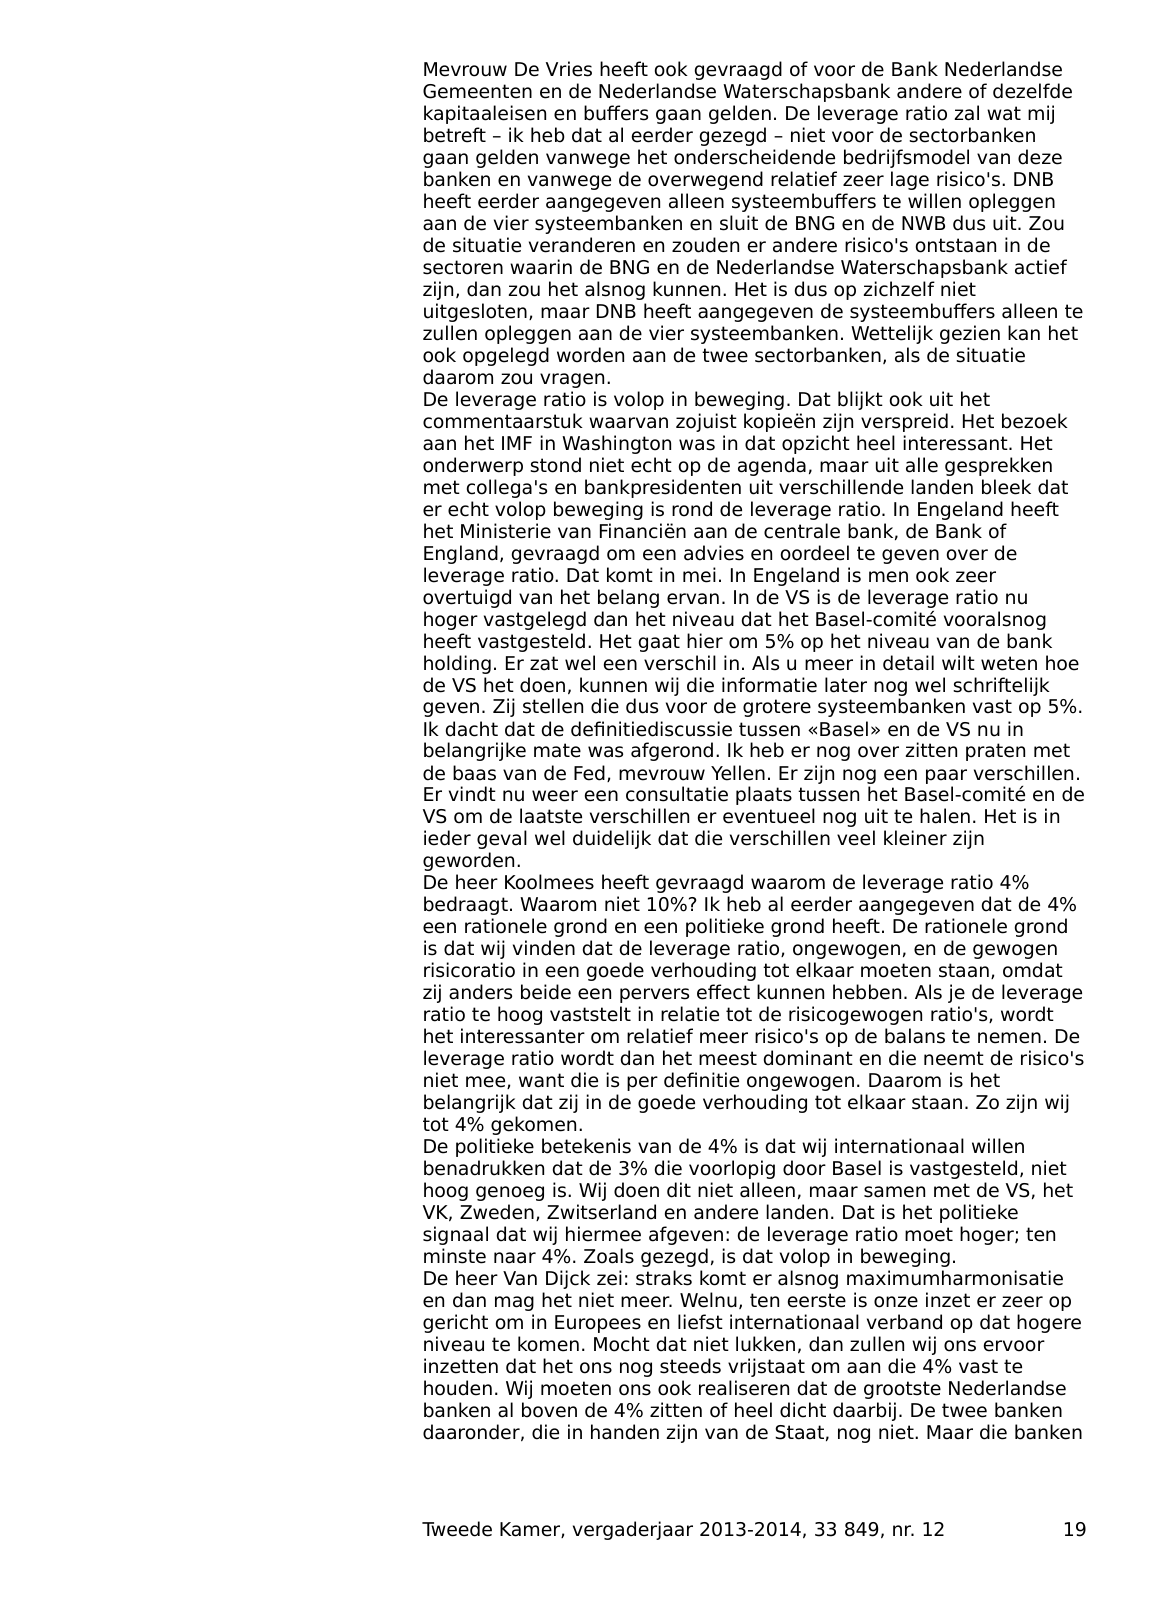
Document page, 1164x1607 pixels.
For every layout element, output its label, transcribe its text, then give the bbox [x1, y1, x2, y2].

text De politieke betekenis van de 4% is dat wij internationaal willen benadrukken dat de 3% die voorlopig door Basel is vastgesteld, niet hoog genoeg is. Wij doen dit niet alleen, maar samen met de VS, het VK, Zweden, Zwitserland en andere landen. Dat is het politieke signaal dat wij hiermee afgeven: de leverage ratio moet hoger; ten minste naar 4%. Zoals gezegd, is dat volop in beweging. [422, 1136, 1087, 1268]
text De leverage ratio is volop in beweging. Dat blijkt ook uit het commentaarstuk waarvan zojuist kopieën zijn verspreid. Het bezoek aan het IMF in Washington was in dat opzicht heel interessant. Het onderwerp stond niet echt op de agenda, maar uit alle gesprekken met collega's en bankpresidenten uit verschillende landen bleek dat er echt volop beweging is rond de leverage ratio. In Engeland heeft het Ministerie van Financiën aan de centrale bank, de Bank of England, gevraagd om een advies en oordeel te geven over de leverage ratio. Dat komt in mei. In Engeland is men ook zeer overtuigd van het belang ervan. In de VS is de leverage ratio nu hoger vastgelegd dan het niveau dat het Basel-comité vooralsnog heeft vastgesteld. Het gaat hier om 5% op het niveau van de bank holding. Er zat wel een verschil in. Als u meer in detail wilt weten hoe de VS het doen, kunnen wij die informatie later nog wel schriftelijk geven. Zij stellen die dus voor de grotere systeembanken vast op 5%. [422, 389, 1087, 718]
text Mevrouw De Vries heeft ook gevraagd of voor de Bank Nederlandse Gemeenten en de Nederlandse Waterschapsbank andere of dezelfde kapitaaleisen en buffers gaan gelden. De leverage ratio zal wat mij betreft – ik heb dat al eerder gezegd – niet voor de sectorbanken gaan gelden vanwege het onderscheidende bedrijfsmodel van deze banken en vanwege de overwegend relatief zeer lage risico's. DNB heeft eerder aangegeven alleen systeembuffers te willen opleggen aan de vier systeembanken en sluit de BNG en de NWB dus uit. Zou de situatie veranderen en zouden er andere risico's ontstaan in de sectoren waarin de BNG en de Nederlandse Waterschapsbank actief zijn, dan zou het alsnog kunnen. Het is dus op zichzelf niet uitgesloten, maar DNB heeft aangegeven de systeembuffers alleen te zullen opleggen aan de vier systeembanken. Wettelijk gezien kan het ook opgelegd worden aan de twee sectorbanken, als de situatie daarom zou vragen. [422, 59, 1087, 389]
text De heer Van Dijck zei: straks komt er alsnog maximumharmonisatie en dan mag het niet meer. Welnu, ten eerste is onze inzet er zeer op gericht om in Europees en liefst internationaal verband op dat hogere niveau te komen. Mocht dat niet lukken, dan zullen wij ons ervoor inzetten dat het ons nog steeds vrijstaat om aan die 4% vast te houden. Wij moeten ons ook realiseren dat de grootste Nederlandse banken al boven de 4% zitten of heel dicht daarbij. De twee banken daaronder, die in handen zijn van de Staat, nog niet. Maar die banken [422, 1268, 1087, 1444]
text Ik dacht dat de definitiediscussie tussen «Basel» en de VS nu in belangrijke mate was afgerond. Ik heb er nog over zitten praten met de baas van de Fed, mevrouw Yellen. Er zijn nog een paar verschillen. Er vindt nu weer een consultatie plaats tussen het Basel-comité en de VS om de laatste verschillen er eventueel nog uit te halen. Het is in ieder geval wel duidelijk dat die verschillen veel kleiner zijn geworden. [422, 718, 1087, 872]
text De heer Koolmees heeft gevraagd waarom de leverage ratio 4% bedraagt. Waarom niet 10%? Ik heb al eerder aangegeven dat de 4% een rationele grond en een politieke grond heeft. De rationele grond is dat wij vinden dat de leverage ratio, ongewogen, en de gewogen risicoratio in een goede verhouding tot elkaar moeten staan, omdat zij anders beide een pervers effect kunnen hebben. Als je de leverage ratio te hoog vaststelt in relatie tot de risicogewogen ratio's, wordt het interessanter om relatief meer risico's op de balans te nemen. De leverage ratio wordt dan het meest dominant en die neemt de risico's niet mee, want die is per definitie ongewogen. Daarom is het belangrijk dat zij in de goede verhouding tot elkaar staan. Zo zijn wij tot 4% gekomen. [422, 872, 1087, 1136]
